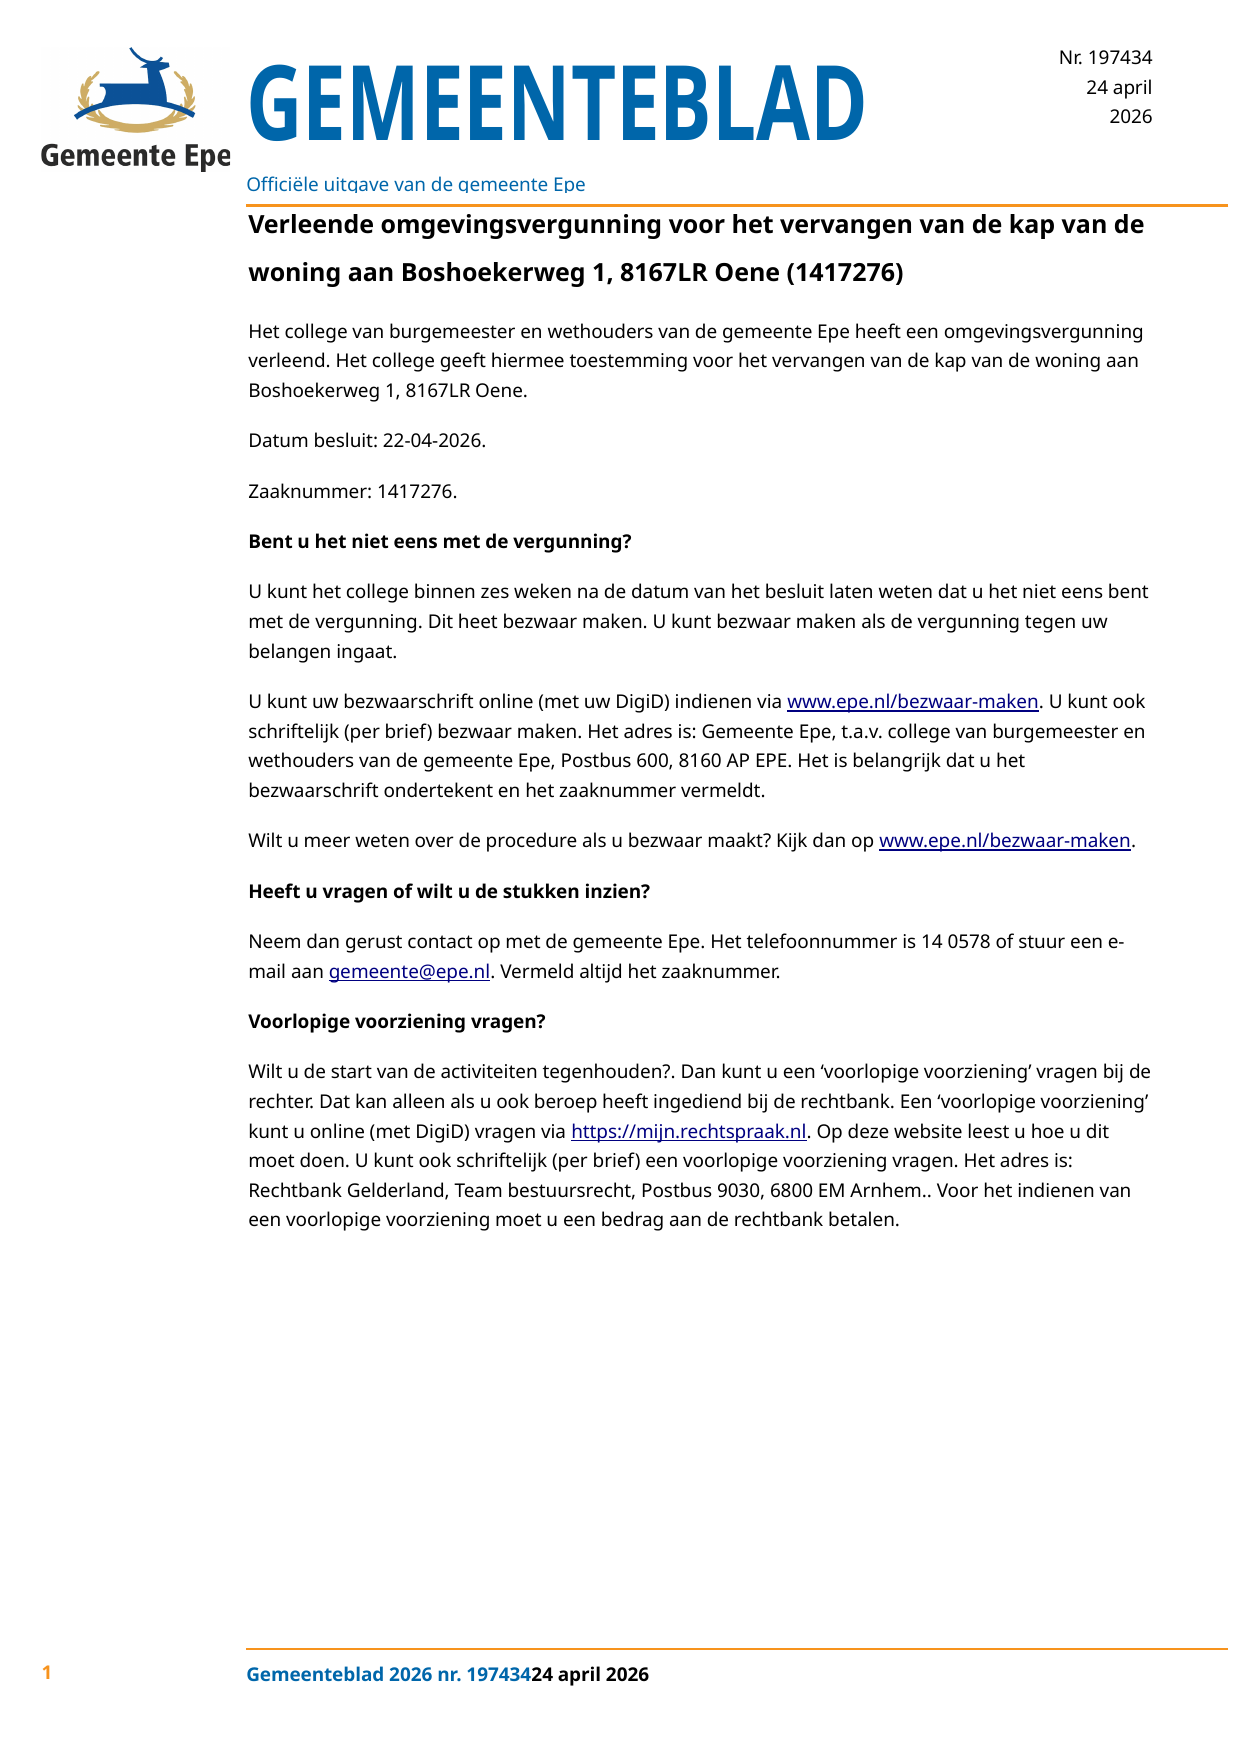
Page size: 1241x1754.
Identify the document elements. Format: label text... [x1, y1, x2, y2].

text Wilt u de start van de activiteiten tegenhouden?. Dan kunt u een ‘voorlopige voorziening’ vragen bij de rechter. Dat kan alleen als u ook beroep heeft ingediend bij de rechtbank. Een ‘voorlopige voorziening’ kunt u online (met DigiD) vragen via https://mijn.rechtspraak.nl. Op deze website leest u hoe u dit moet doen. U kunt ook schriftelijk (per brief) een voorlopige voorziening vragen. Het adres is: Rechtbank Gelderland, Team bestuursrecht, Postbus 9030, 6800 EM Arnhem.. Voor het indienen van een voorlopige voorziening moet u een bedrag aan de rechtbank betalen. [248, 1059, 1152, 1232]
text Heeft u vragen of wilt u de stukken inzien? [248, 878, 1152, 904]
picture [41, 47, 231, 172]
text Datum besluit: 22-04-2026. [248, 427, 1152, 453]
text Verleende omgevingsvergunning voor het vervangen van de kap van de woning aan Boshoekerweg 1, 8167LR Oene (1417276) [248, 207, 1152, 288]
text U kunt het college binnen zes weken na de datum van het besluit laten weten dat u het niet eens bent met de vergunning. Dit heet bezwaar maken. U kunt bezwaar maken als de vergunning tegen uw belangen ingaat. [248, 579, 1152, 664]
text Neem dan gerust contact op met de gemeente Epe. Het telefoonnummer is 14 0578 of stuur een e-mail aan gemeente@epe.nl. Vermeld altijd het zaaknummer. [248, 928, 1152, 984]
text Zaaknummer: 1417276. [248, 478, 1152, 504]
text Wilt u meer weten over de procedure als u bezwaar maakt? Kijk dan op www.epe.nl/bezwaar-maken. [248, 827, 1152, 853]
text U kunt uw bezwaarschrift online (met uw DigiD) indienen via www.epe.nl/bezwaar-maken. U kunt ook schriftelijk (per brief) bezwaar maken. Het adres is: Gemeente Epe, t.a.v. college van burgemeester en wethouders van de gemeente Epe, Postbus 600, 8160 AP EPE. Het is belangrijk dat u het bezwaarschrift ondertekent en het zaaknummer vermeldt. [248, 688, 1152, 803]
text Voorlopige voorziening vragen? [248, 1008, 1152, 1034]
text Het college van burgemeester en wethouders van de gemeente Epe heeft een omgevingsvergunning verleend. Het college geeft hiermee toestemming voor het vervangen van de kap van de woning aan Boshoekerweg 1, 8167LR Oene. [248, 318, 1152, 403]
text Bent u het niet eens met de vergunning? [248, 528, 1152, 554]
